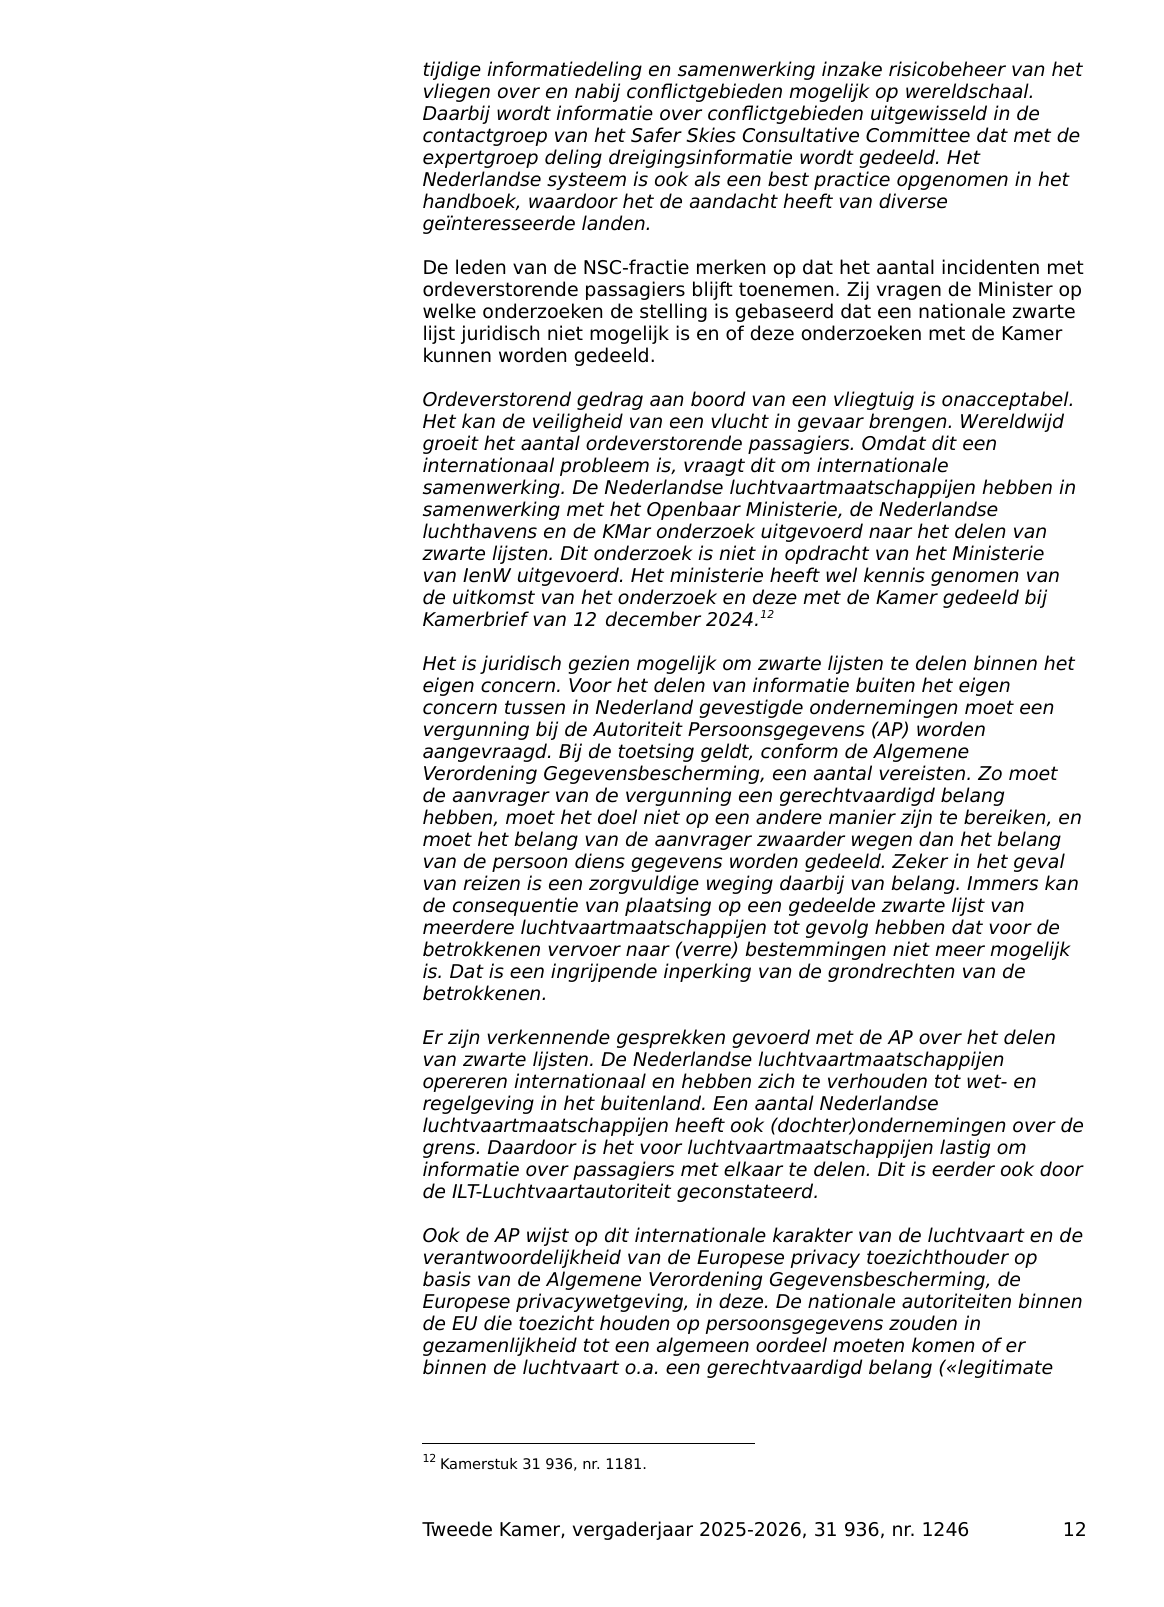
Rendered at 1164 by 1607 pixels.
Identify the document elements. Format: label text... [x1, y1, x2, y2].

text Ordeverstorend gedrag aan boord van een vliegtuig is onacceptabel. Het kan de veiligheid van een vlucht in gevaar brengen. Wereldwijd groeit het aantal ordeverstorende passagiers. Omdat dit een internationaal probleem is, vraagt dit om internationale samenwerking. De Nederlandse luchtvaartmaatschappijen hebben in samenwerking met het Openbaar Ministerie, de Nederlandse luchthavens en de KMar onderzoek uitgevoerd naar het delen van zwarte lijsten. Dit onderzoek is niet in opdracht van het Ministerie van IenW uitgevoerd. Het ministerie heeft wel kennis genomen van de uitkomst van het onderzoek en deze met de Kamer gedeeld bij Kamerbrief van 12 december 2024. [422, 389, 1087, 631]
text Er zijn verkennende gesprekken gevoerd met de AP over het delen van zwarte lijsten. De Nederlandse luchtvaartmaatschappijen opereren internationaal en hebben zich te verhouden tot wet- en regelgeving in het buitenland. Een aantal Nederlandse luchtvaartmaatschappijen heeft ook (dochter)ondernemingen over de grens. Daardoor is het voor luchtvaartmaatschappijen lastig om informatie over passagiers met elkaar te delen. Dit is eerder ook door de ILT-Luchtvaartautoriteit geconstateerd. [422, 1027, 1087, 1203]
text Het is juridisch gezien mogelijk om zwarte lijsten te delen binnen het eigen concern. Voor het delen van informatie buiten het eigen concern tussen in Nederland gevestigde ondernemingen moet een vergunning bij de Autoriteit Persoonsgegevens (AP) worden aangevraagd. Bij de toetsing geldt, conform de Algemene Verordening Gegevensbescherming, een aantal vereisten. Zo moet de aanvrager van de vergunning een gerechtvaardigd belang hebben, moet het doel niet op een andere manier zijn te bereiken, en moet het belang van de aanvrager zwaarder wegen dan het belang van de persoon diens gegevens worden gedeeld. Zeker in het geval van reizen is een zorgvuldige weging daarbij van belang. Immers kan de consequentie van plaatsing op een gedeelde zwarte lijst van meerdere luchtvaartmaatschappijen tot gevolg hebben dat voor de betrokkenen vervoer naar (verre) bestemmingen niet meer mogelijk is. Dat is een ingrijpende inperking van de grondrechten van de betrokkenen. [422, 653, 1087, 1005]
text Kamerstuk 31 936, nr. 1181. [422, 1452, 1087, 1474]
text Ook de AP wijst op dit internationale karakter van de luchtvaart en de verantwoordelijkheid van de Europese privacy toezichthouder op basis van de Algemene Verordening Gegevensbescherming, de Europese privacywetgeving, in deze. De nationale autoriteiten binnen de EU die toezicht houden op persoonsgegevens zouden in gezamenlijkheid tot een algemeen oordeel moeten komen of er binnen de luchtvaart o.a. een gerechtvaardigd belang («legitimate [422, 1225, 1087, 1379]
text tijdige informatiedeling en samenwerking inzake risicobeheer van het vliegen over en nabij conflictgebieden mogelijk op wereldschaal. Daarbij wordt informatie over conflictgebieden uitgewisseld in de contactgroep van het Safer Skies Consultative Committee dat met de expertgroep deling dreigingsinformatie wordt gedeeld. Het Nederlandse systeem is ook als een best practice opgenomen in het handboek, waardoor het de aandacht heeft van diverse geïnteresseerde landen. [422, 59, 1087, 235]
text De leden van de NSC-fractie merken op dat het aantal incidenten met ordeverstorende passagiers blijft toenemen. Zij vragen de Minister op welke onderzoeken de stelling is gebaseerd dat een nationale zwarte lijst juridisch niet mogelijk is en of deze onderzoeken met de Kamer kunnen worden gedeeld. [422, 257, 1087, 367]
